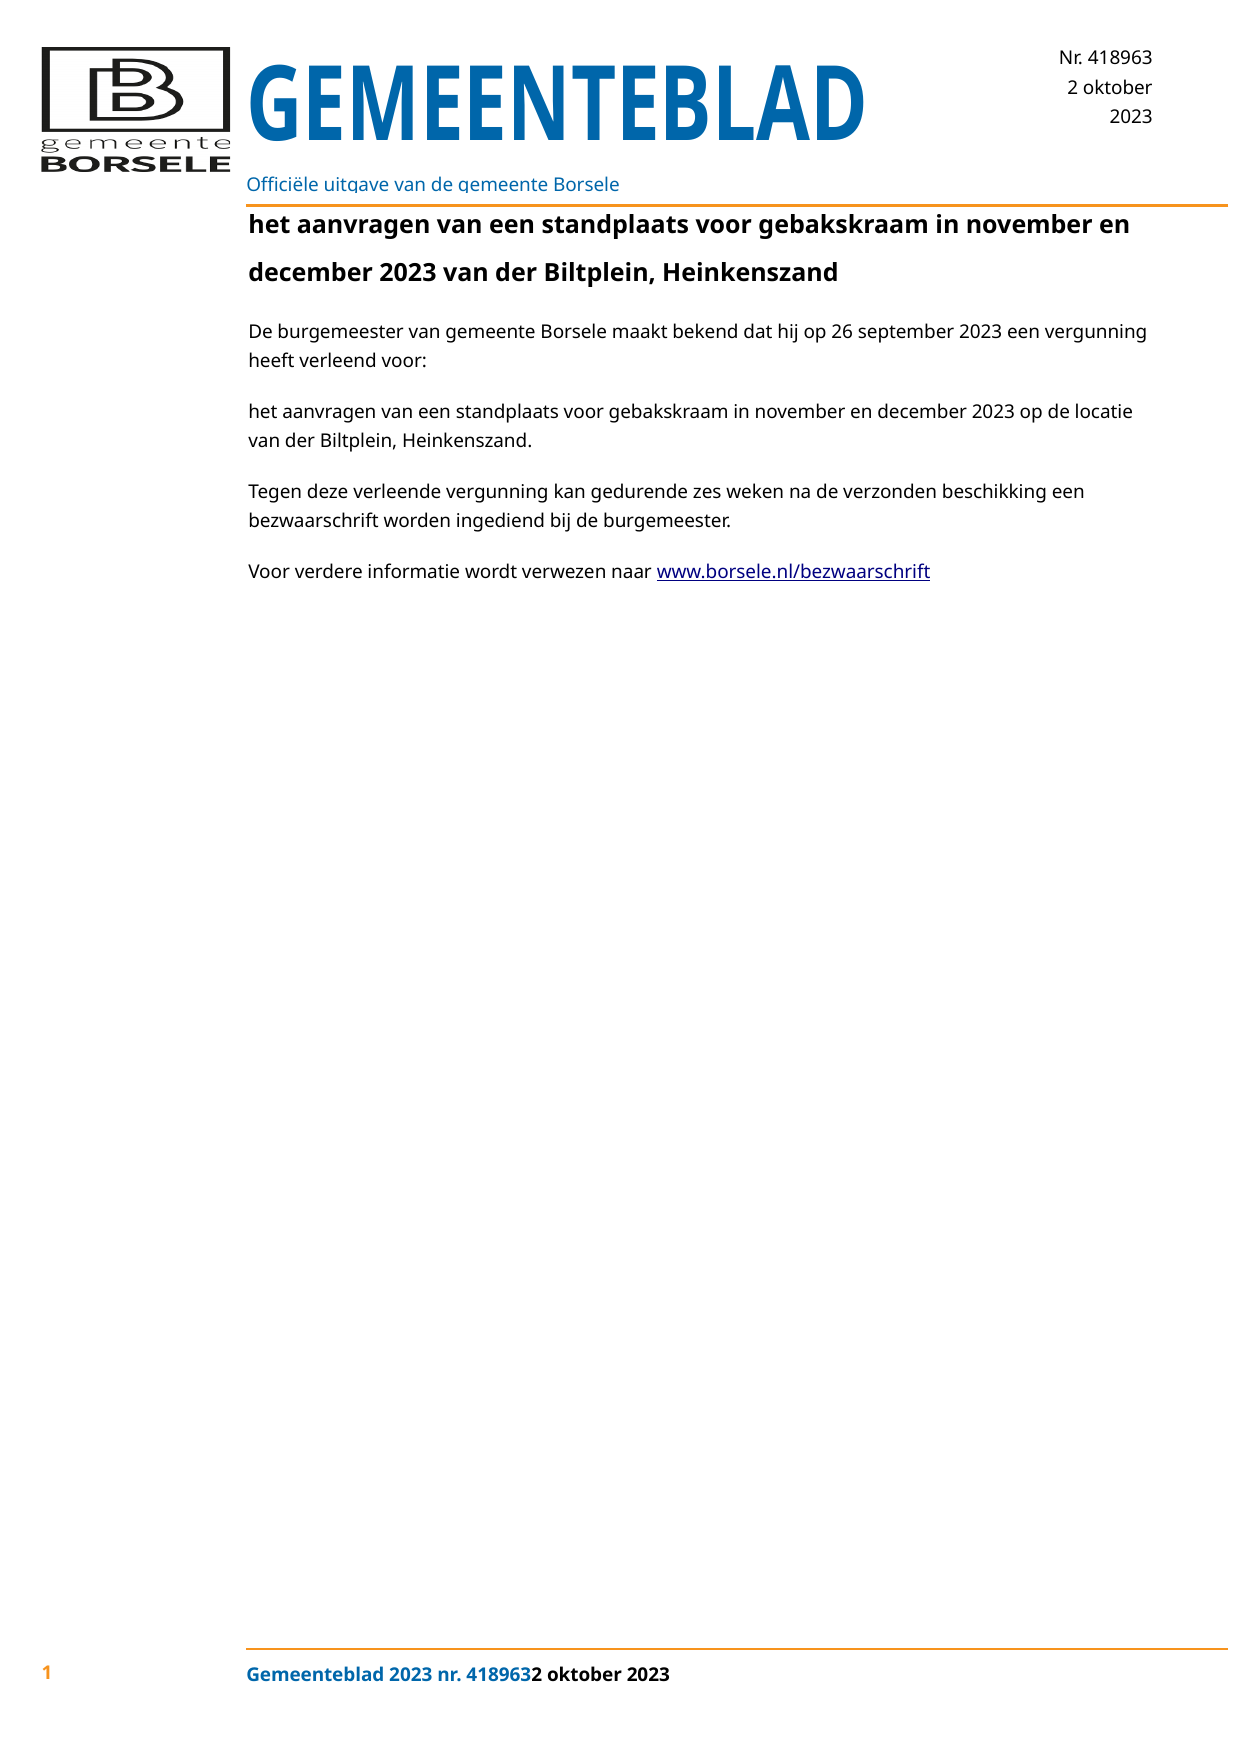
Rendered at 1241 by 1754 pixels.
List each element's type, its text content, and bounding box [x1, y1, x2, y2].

text Voor verdere informatie wordt verwezen naar www.borsele.nl/bezwaarschrift [248, 558, 1152, 584]
text Tegen deze verleende vergunning kan gedurende zes weken na de verzonden beschikking een bezwaarschrift worden ingediend bij de burgemeester. [248, 478, 1152, 533]
text het aanvragen van een standplaats voor gebakskraam in november en december 2023 van der Biltplein, Heinkenszand [248, 207, 1152, 288]
picture [41, 47, 231, 172]
text het aanvragen van een standplaats voor gebakskraam in november en december 2023 op de locatie van der Biltplein, Heinkenszand. [248, 398, 1152, 453]
text De burgemeester van gemeente Borsele maakt bekend dat hij op 26 september 2023 een vergunning heeft verleend voor: [248, 318, 1152, 373]
